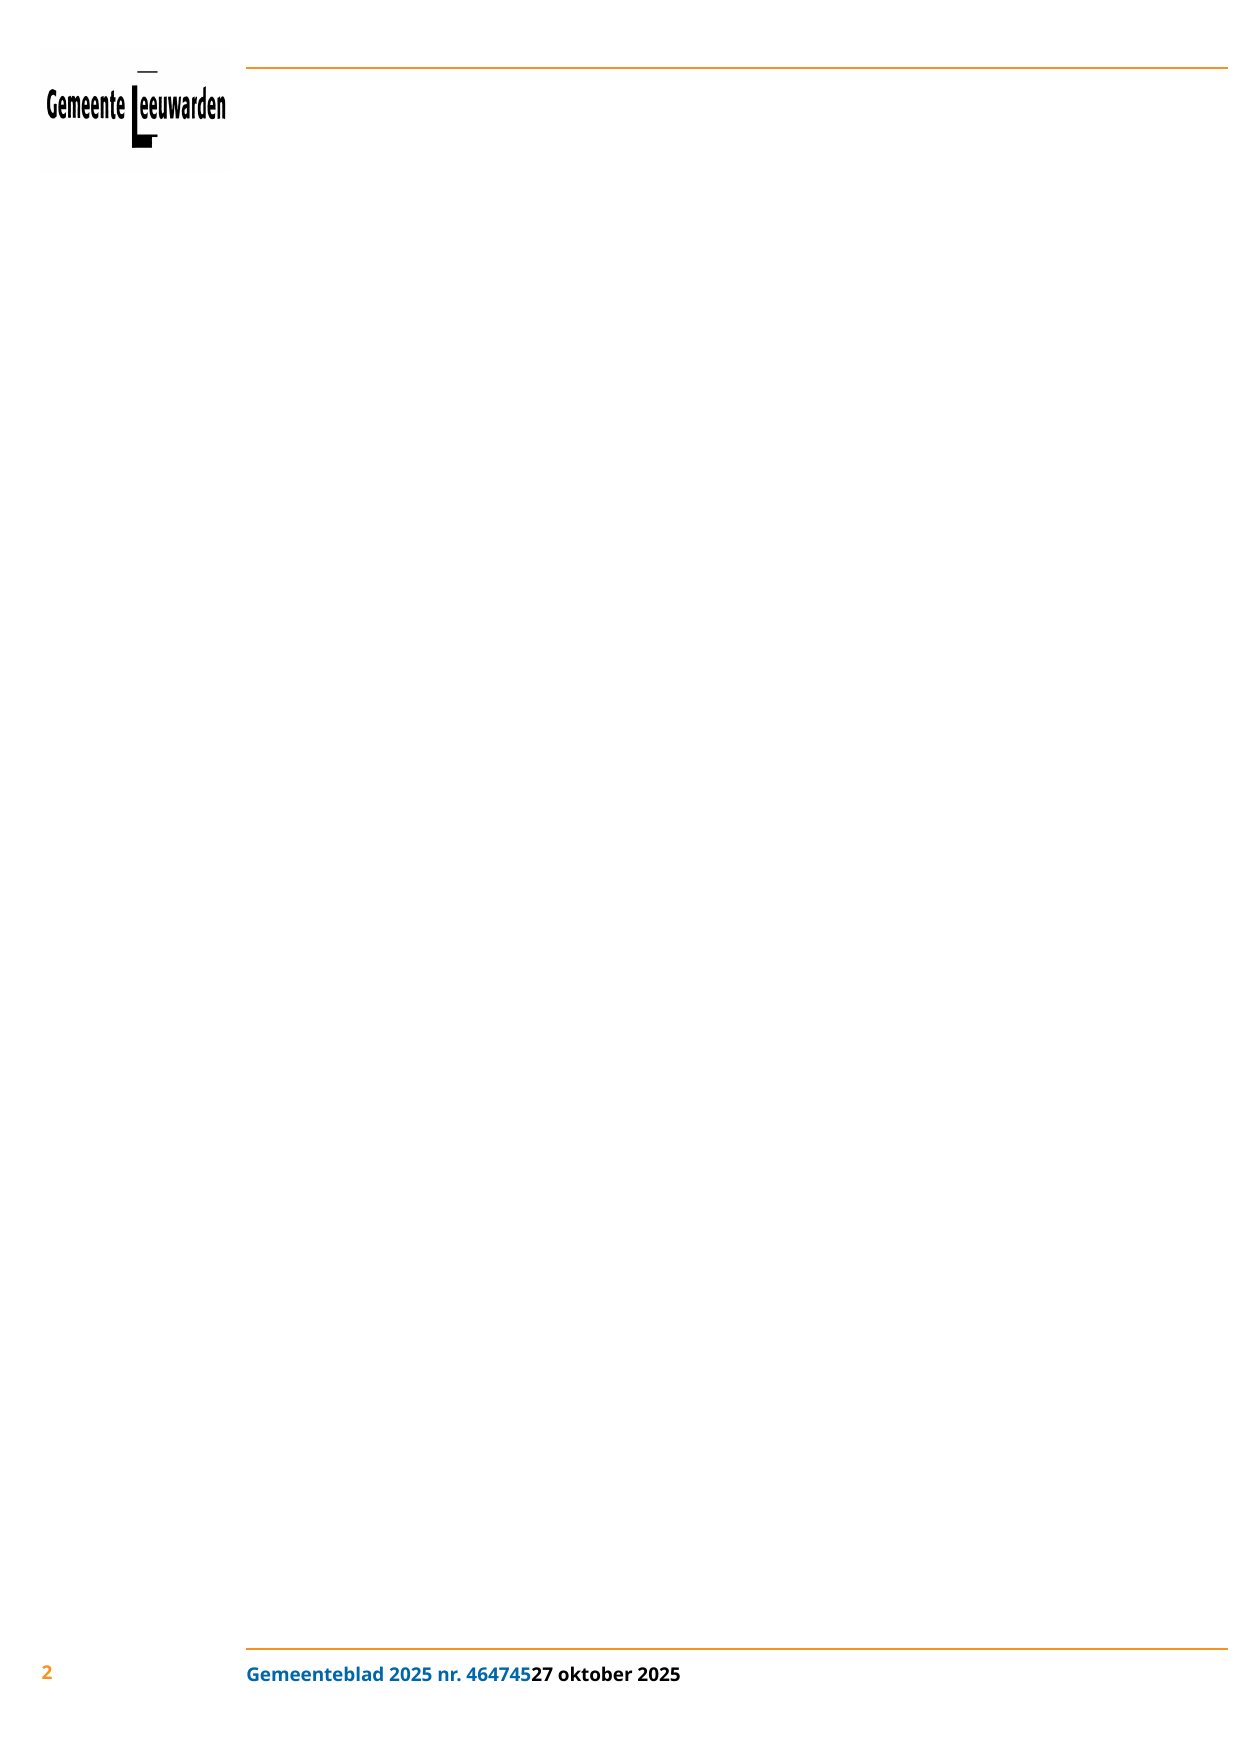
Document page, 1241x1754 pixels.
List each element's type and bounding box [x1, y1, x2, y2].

picture [41, 47, 231, 172]
